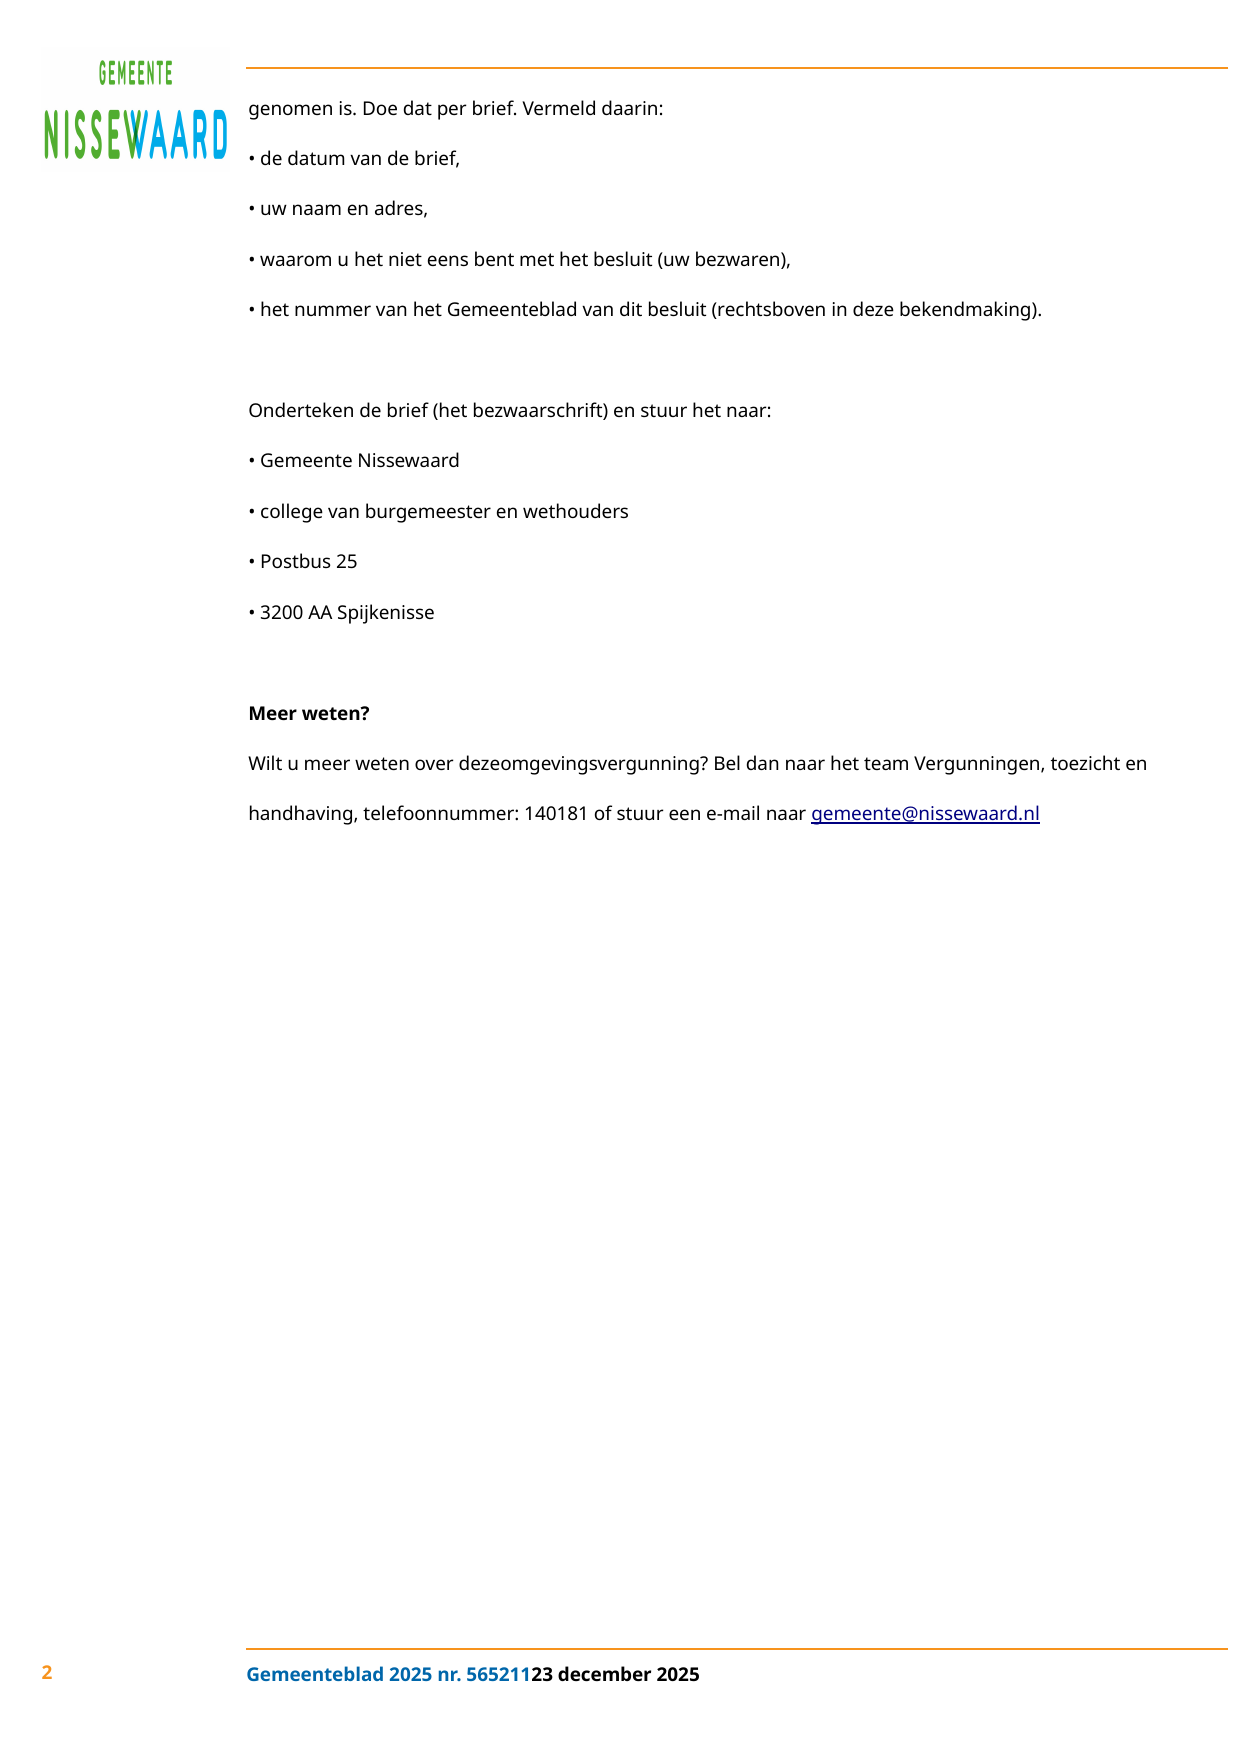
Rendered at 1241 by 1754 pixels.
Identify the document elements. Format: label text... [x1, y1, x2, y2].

text • Postbus 25 [248, 548, 1152, 574]
text Onderteken de brief (het bezwaarschrift) en stuur het naar: [248, 397, 1152, 423]
text genomen is. Doe dat per brief. Vermeld daarin: [248, 95, 1152, 121]
text Meer weten? [248, 700, 1152, 726]
picture [41, 47, 231, 172]
text • uw naam en adres, [248, 196, 1152, 221]
text • waarom u het niet eens bent met het besluit (uw bezwaren), [248, 246, 1152, 272]
text handhaving, telefoonnummer: 140181 of stuur een e-mail naar gemeente@nissewaard.nl [248, 801, 1152, 826]
text • college van burgemeester en wethouders [248, 498, 1152, 524]
text • 3200 AA Spijkenisse [248, 599, 1152, 625]
text • Gemeente Nissewaard [248, 448, 1152, 473]
text • de datum van de brief, [248, 145, 1152, 171]
text Wilt u meer weten over dezeomgevingsvergunning? Bel dan naar het team Vergunningen, toezicht en [248, 750, 1152, 776]
text • het nummer van het Gemeenteblad van dit besluit (rechtsboven in deze bekendmaking). [248, 296, 1152, 322]
